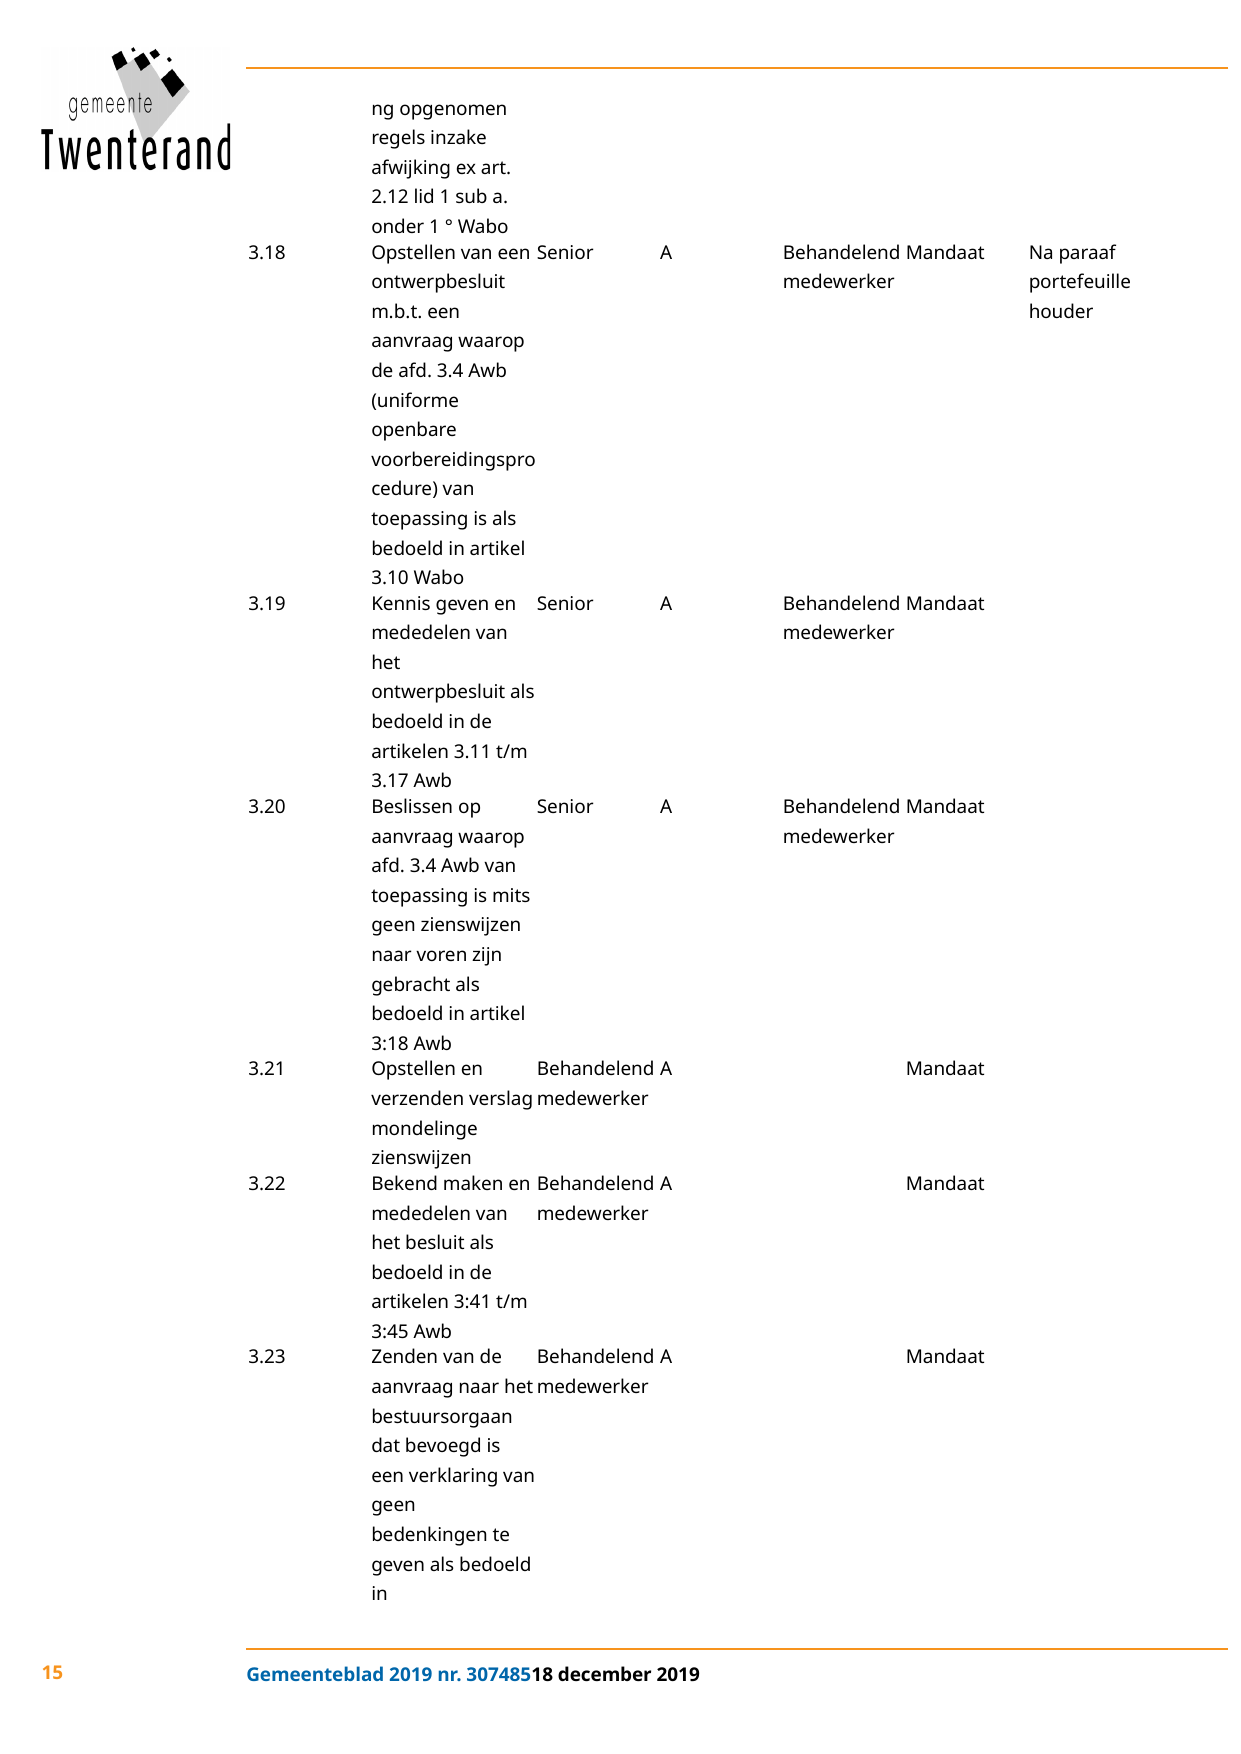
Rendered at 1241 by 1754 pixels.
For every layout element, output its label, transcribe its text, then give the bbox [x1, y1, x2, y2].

table_cell Senior [537, 590, 660, 793]
table_cell Mandaat [906, 239, 1028, 590]
table_cell Mandaat [906, 1056, 1028, 1170]
table_cell Zenden van de aanvraag naar het bestuursorgaan dat bevoegd is een verklaring van geen bedenkingen te geven als bedoeld in [371, 1344, 537, 1606]
table_cell 3.22 [248, 1170, 371, 1344]
table_cell Na paraaf portefeuille houder [1029, 239, 1152, 590]
table_cell A [660, 793, 783, 1056]
table_cell Mandaat [906, 590, 1028, 793]
table_cell Opstellen en verzenden verslag mondelinge zienswijzen [371, 1056, 537, 1170]
table_cell Beslissen op aanvraag waarop afd. 3.4 Awb van toepassing is mits geen zienswijzen naar voren zijn gebracht als bedoeld in artikel 3:18 Awb [371, 793, 537, 1056]
table_cell ng opgenomen regels inzake afwijking ex art. 2.12 lid 1 sub a. onder 1 ° Wabo [371, 95, 537, 239]
table_cell [1029, 95, 1152, 239]
table_cell [1029, 590, 1152, 793]
table_cell [660, 95, 783, 239]
table_cell Behandelend medewerker [537, 1170, 660, 1344]
table_cell A [660, 1056, 783, 1170]
table_cell [783, 1056, 906, 1170]
table_cell Behandelend medewerker [783, 793, 906, 1056]
table_cell A [660, 239, 783, 590]
table_cell Bekend maken en mededelen van het besluit als bedoeld in de artikelen 3:41 t/m 3:45 Awb [371, 1170, 537, 1344]
table_cell 3.20 [248, 793, 371, 1056]
table_cell [1029, 1056, 1152, 1170]
table_cell [906, 95, 1028, 239]
table_cell Opstellen van een ontwerpbesluit m.b.t. een aanvraag waarop de afd. 3.4 Awb (uniforme openbare voorbereidingsprocedure) van toepassing is als bedoeld in artikel 3.10 Wabo [371, 239, 537, 590]
table_cell 3.18 [248, 239, 371, 590]
table_cell 3.19 [248, 590, 371, 793]
table_cell Mandaat [906, 793, 1028, 1056]
table_cell [783, 1344, 906, 1606]
table_cell A [660, 1170, 783, 1344]
table_cell Behandelend medewerker [537, 1056, 660, 1170]
table_cell 3.23 [248, 1344, 371, 1606]
table_cell Kennis geven en mededelen van het ontwerpbesluit als bedoeld in de artikelen 3.11 t/m 3.17 Awb [371, 590, 537, 793]
table_cell Behandelend medewerker [783, 590, 906, 793]
table_cell [783, 1170, 906, 1344]
table_cell [1029, 1170, 1152, 1344]
table_cell Senior [537, 793, 660, 1056]
table_cell [1029, 1344, 1152, 1606]
table_cell [783, 95, 906, 239]
table_cell Behandelend medewerker [783, 239, 906, 590]
table_cell [537, 95, 660, 239]
table_cell A [660, 590, 783, 793]
table_cell [248, 95, 371, 239]
table_cell Mandaat [906, 1344, 1028, 1606]
table_cell A [660, 1344, 783, 1606]
table_cell Mandaat [906, 1170, 1028, 1344]
picture [41, 47, 231, 172]
table_cell 3.21 [248, 1056, 371, 1170]
table_cell Senior [537, 239, 660, 590]
table_cell Behandelend medewerker [537, 1344, 660, 1606]
table_cell [1029, 793, 1152, 1056]
